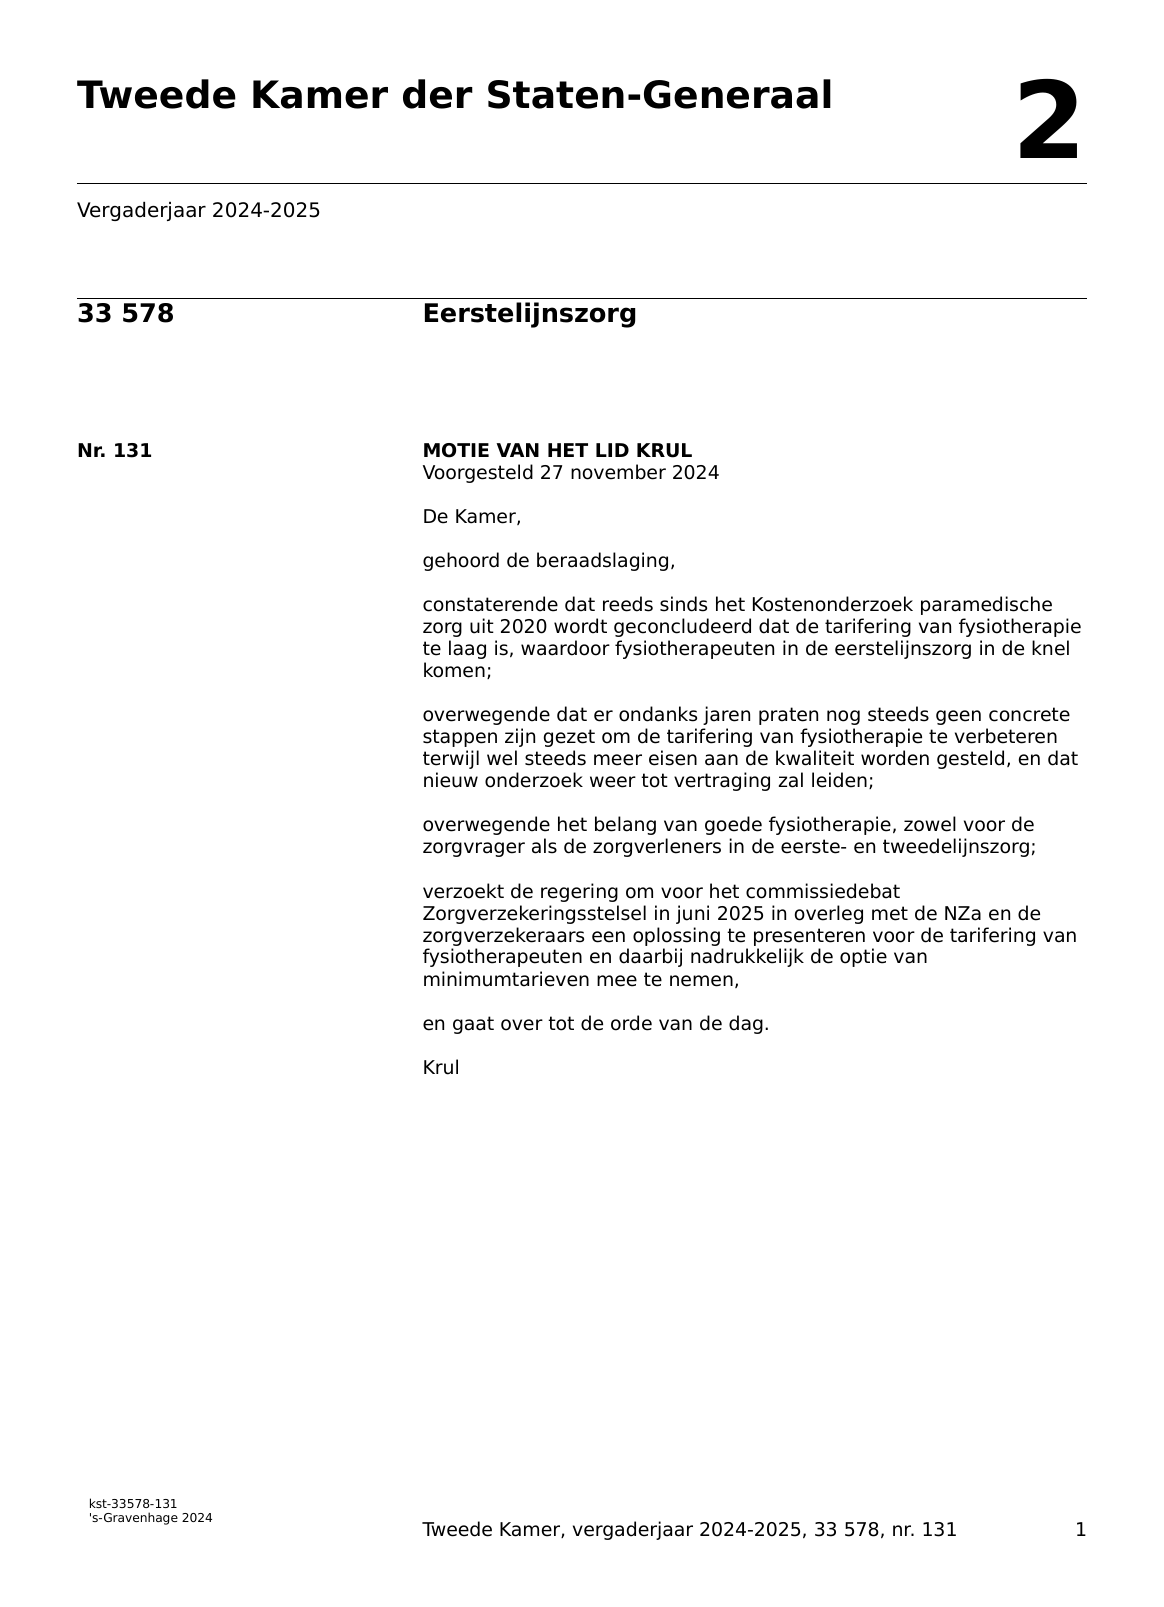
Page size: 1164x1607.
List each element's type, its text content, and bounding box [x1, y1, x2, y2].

text kst-33578-131 [88, 1497, 323, 1511]
text 's-Gravenhage 2024 [88, 1511, 323, 1525]
table_header 2 [886, 59, 1087, 183]
table_header Tweede Kamer der Staten-Generaal [77, 59, 886, 183]
text overwegende het belang van goede fysiotherapie, zowel voor de zorgvrager als de zorgverleners in de eerste- en tweedelijnszorg; [422, 814, 1087, 858]
text Krul [422, 1057, 1087, 1079]
text constaterende dat reeds sinds het Kostenonderzoek paramedische zorg uit 2020 wordt geconcludeerd dat de tarifering van fysiotherapie te laag is, waardoor fysiotherapeuten in de eerstelijnszorg in de knel komen; [422, 594, 1087, 682]
text De Kamer, [422, 506, 1087, 528]
text overwegende dat er ondanks jaren praten nog steeds geen concrete stappen zijn gezet om de tarifering van fysiotherapie te verbeteren terwijl wel steeds meer eisen aan de kwaliteit worden gesteld, en dat nieuw onderzoek weer tot vertraging zal leiden; [422, 704, 1087, 792]
subtitle Nr. 131 MOTIE VAN HET LID KRUL [77, 440, 1087, 462]
text verzoekt de regering om voor het commissiedebat Zorgverzekeringsstelsel in juni 2025 in overleg met de NZa en de zorgverzekeraars een oplossing te presenteren voor de tarifering van fysiotherapeuten en daarbij nadrukkelijk de optie van minimumtarieven mee te nemen, [422, 881, 1087, 990]
text gehoord de beraadslaging, [422, 550, 1087, 572]
text Voorgesteld 27 november 2024 [422, 462, 1087, 484]
subtitle 33 578 Eerstelijnszorg [77, 299, 1087, 329]
text en gaat over tot de orde van de dag. [422, 1013, 1087, 1034]
table_cell Vergaderjaar 2024-2025 [77, 184, 1087, 298]
